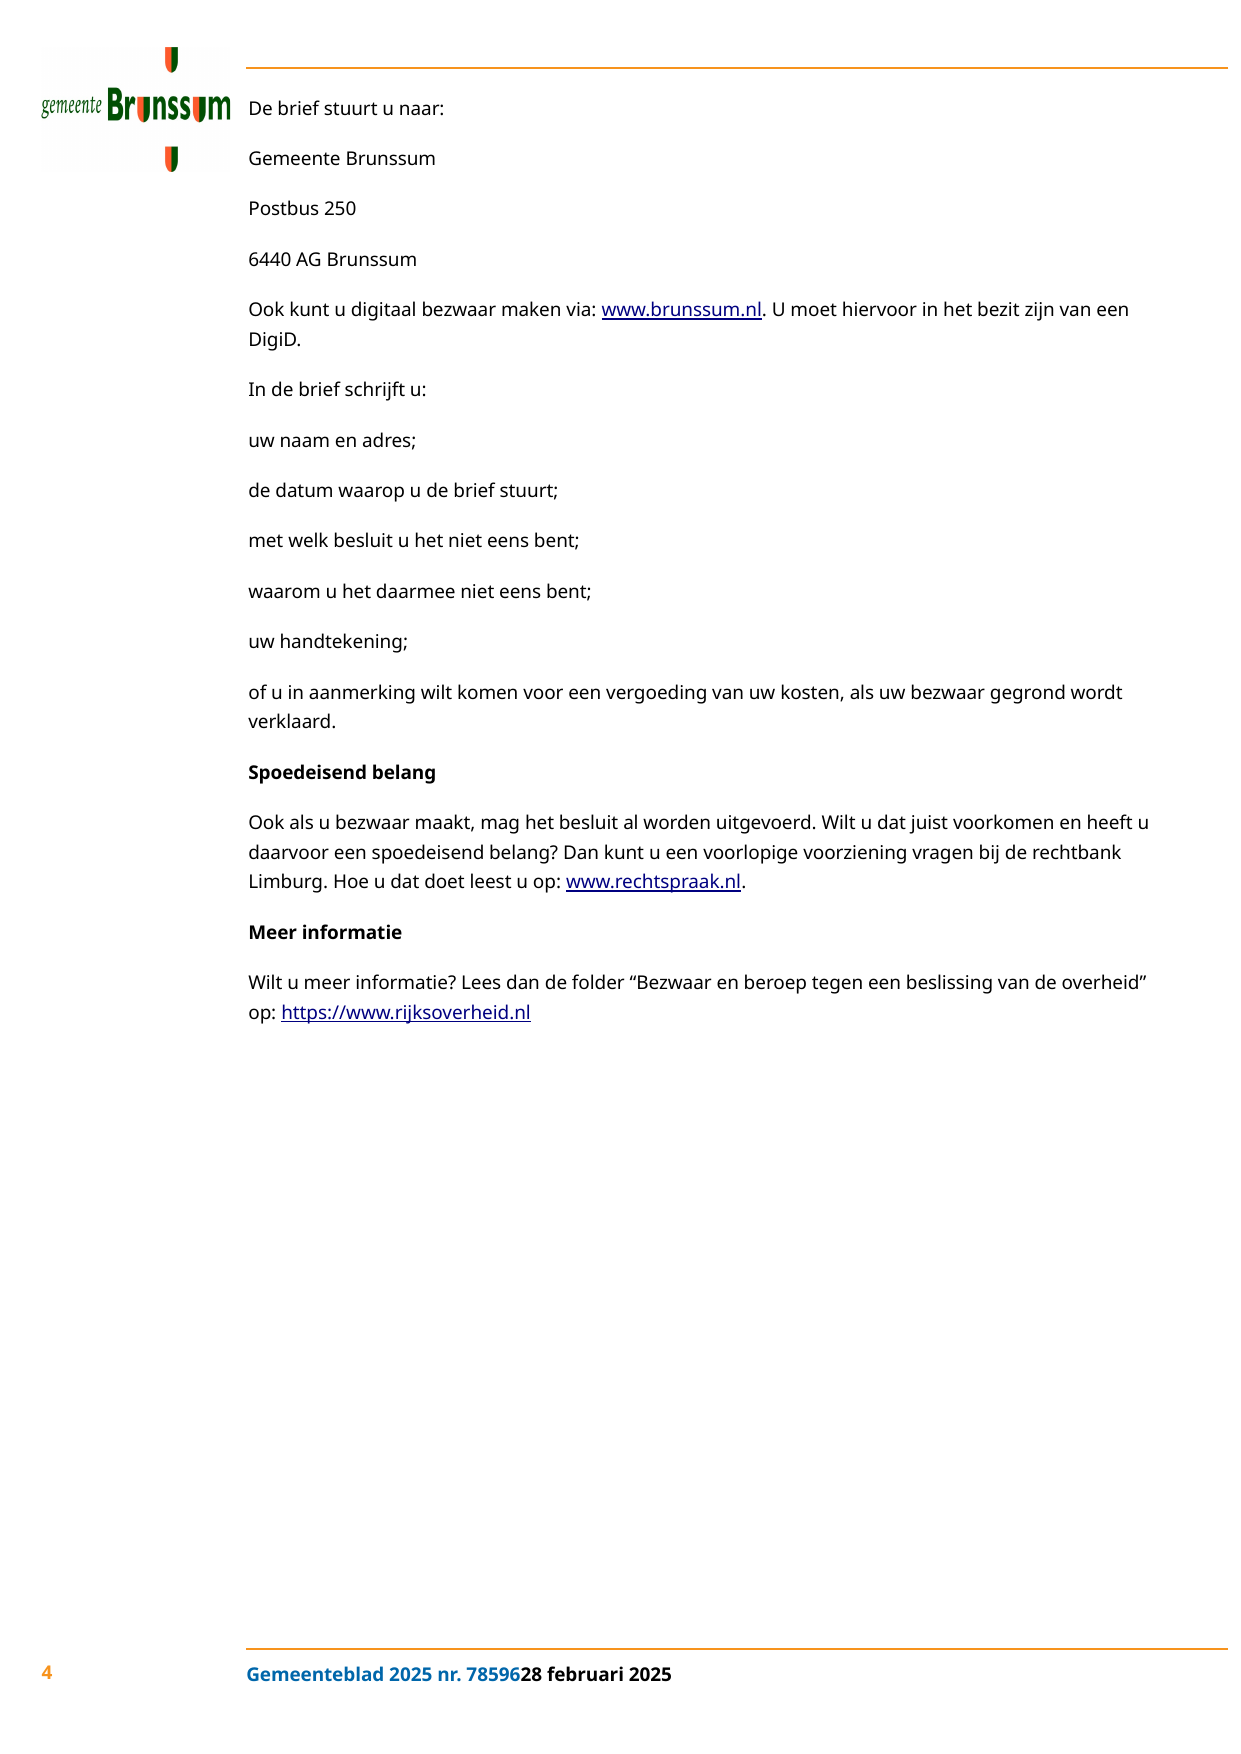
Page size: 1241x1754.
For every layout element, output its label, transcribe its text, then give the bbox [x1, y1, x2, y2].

text In de brief schrijft u: [248, 376, 1152, 402]
text Postbus 250 [248, 196, 1152, 221]
text of u in aanmerking wilt komen voor een vergoeding van uw kosten, als uw bezwaar gegrond wordt verklaard. [248, 679, 1152, 734]
text Meer informatie [248, 919, 1152, 945]
text Ook kunt u digitaal bezwaar maken via: www.brunssum.nl. U moet hiervoor in het bezit zijn van een DigiD. [248, 296, 1152, 352]
text uw naam en adres; [248, 427, 1152, 453]
text Ook als u bezwaar maakt, mag het besluit al worden uitgevoerd. Wilt u dat juist voorkomen en heeft u daarvoor een spoedeisend belang? Dan kunt u een voorlopige voorziening vragen bij de rechtbank Limburg. Hoe u dat doet leest u op: www.rechtspraak.nl. [248, 809, 1152, 894]
text De brief stuurt u naar: [248, 95, 1152, 121]
text met welk besluit u het niet eens bent; [248, 528, 1152, 553]
picture [41, 47, 231, 172]
text Spoedeisend belang [248, 759, 1152, 785]
text Wilt u meer informatie? Lees dan de folder “Bezwaar en beroep tegen een beslissing van de overheid” op: https://www.rijksoverheid.nl [248, 969, 1152, 1025]
text waarom u het daarmee niet eens bent; [248, 578, 1152, 604]
text de datum waarop u de brief stuurt; [248, 477, 1152, 503]
text uw handtekening; [248, 628, 1152, 654]
text Gemeente Brunssum [248, 145, 1152, 171]
text 6440 AG Brunssum [248, 246, 1152, 272]
